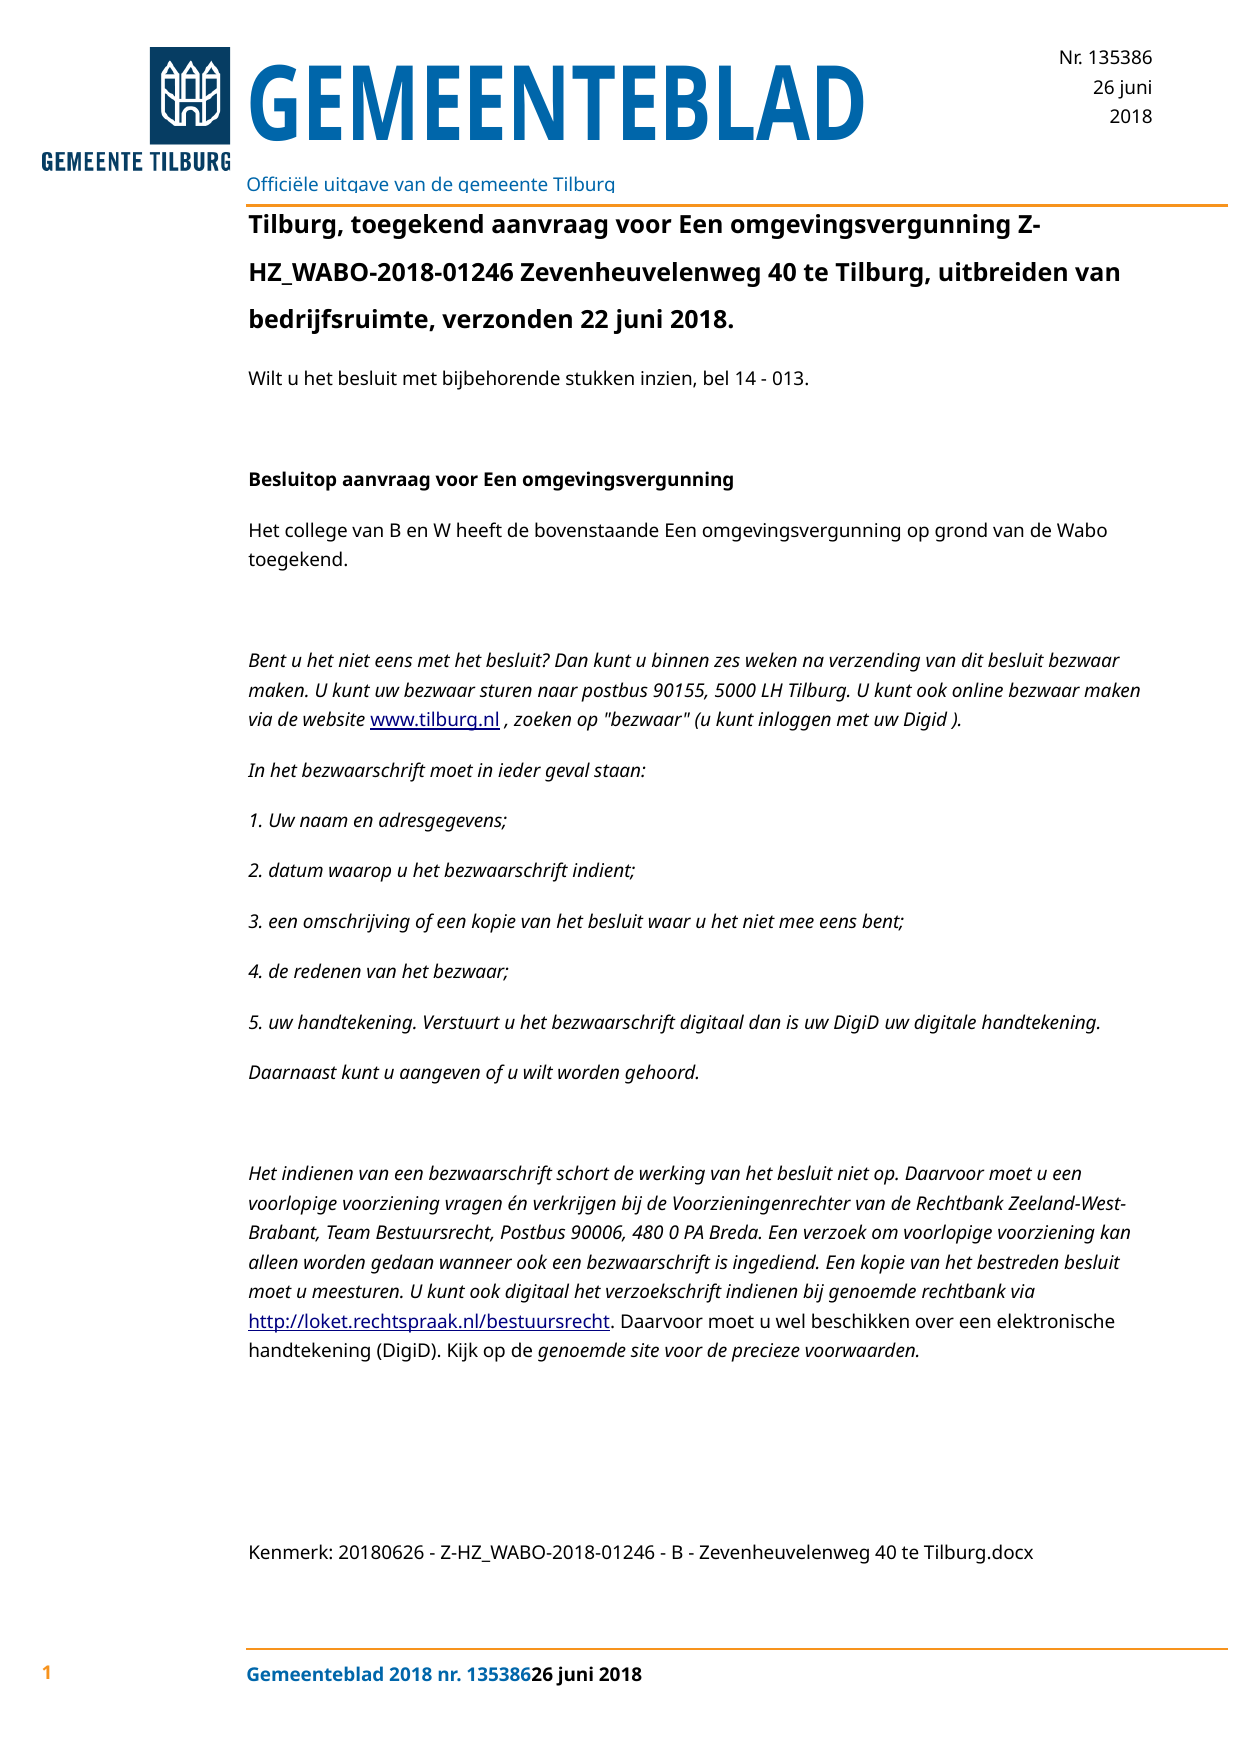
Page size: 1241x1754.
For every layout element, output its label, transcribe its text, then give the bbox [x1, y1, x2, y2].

text 3. een omschrijving of een kopie van het besluit waar u het niet mee eens bent; [248, 908, 1152, 934]
text Bent u het niet eens met het besluit? Dan kunt u binnen zes weken na verzending van dit besluit bezwaar maken. U kunt uw bezwaar sturen naar postbus 90155, 5000 LH Tilburg. U kunt ook online bezwaar maken via de website www.tilburg.nl , zoeken op "bezwaar" (u kunt inloggen met uw Digid ). [248, 647, 1152, 732]
text Daarnaast kunt u aangeven of u wilt worden gehoord. [248, 1059, 1152, 1085]
text Wilt u het besluit met bijbehorende stukken inzien, bel 14 - 013. [248, 366, 1152, 391]
text 2. datum waarop u het bezwaarschrift indient; [248, 858, 1152, 883]
picture [41, 47, 231, 172]
text 1. Uw naam en adresgegevens; [248, 807, 1152, 833]
text Tilburg, toegekend aanvraag voor Een omgevingsvergunning Z-HZ_WABO-2018-01246 Zevenheuvelenweg 40 te Tilburg, uitbreiden van bedrijfsruimte, verzonden 22 juni 2018. [248, 207, 1152, 336]
text 5. uw handtekening. Verstuurt u het bezwaarschrift digitaal dan is uw DigiD uw digitale handtekening. [248, 1009, 1152, 1034]
text In het bezwaarschrift moet in ieder geval staan: [248, 757, 1152, 782]
text Het indienen van een bezwaarschrift schort de werking van het besluit niet op. Daarvoor moet u een voorlopige voorziening vragen én verkrijgen bij de Voorzieningenrechter van de Rechtbank Zeeland-West-Brabant, Team Bestuursrecht, Postbus 90006, 480 0 PA Breda. Een verzoek om voorlopige voorziening kan alleen worden gedaan wanneer ook een bezwaarschrift is ingediend. Een kopie van het bestreden besluit moet u meesturen. U kunt ook digitaal het verzoekschrift indienen bij genoemde rechtbank via http://loket.rechtspraak.nl/bestuursrecht. Daarvoor moet u wel beschikken over een elektronische handtekening (DigiD). Kijk op de genoemde site voor de precieze voorwaarden. [248, 1160, 1152, 1363]
text 4. de redenen van het bezwaar; [248, 958, 1152, 984]
text Het college van B en W heeft de bovenstaande Een omgevingsvergunning op grond van de Wabo toegekend. [248, 517, 1152, 572]
text Besluitop aanvraag voor Een omgevingsvergunning [248, 466, 1152, 492]
text Kenmerk: 20180626 - Z-HZ_WABO-2018-01246 - B - Zevenheuvelenweg 40 te Tilburg.docx [248, 1539, 1152, 1565]
